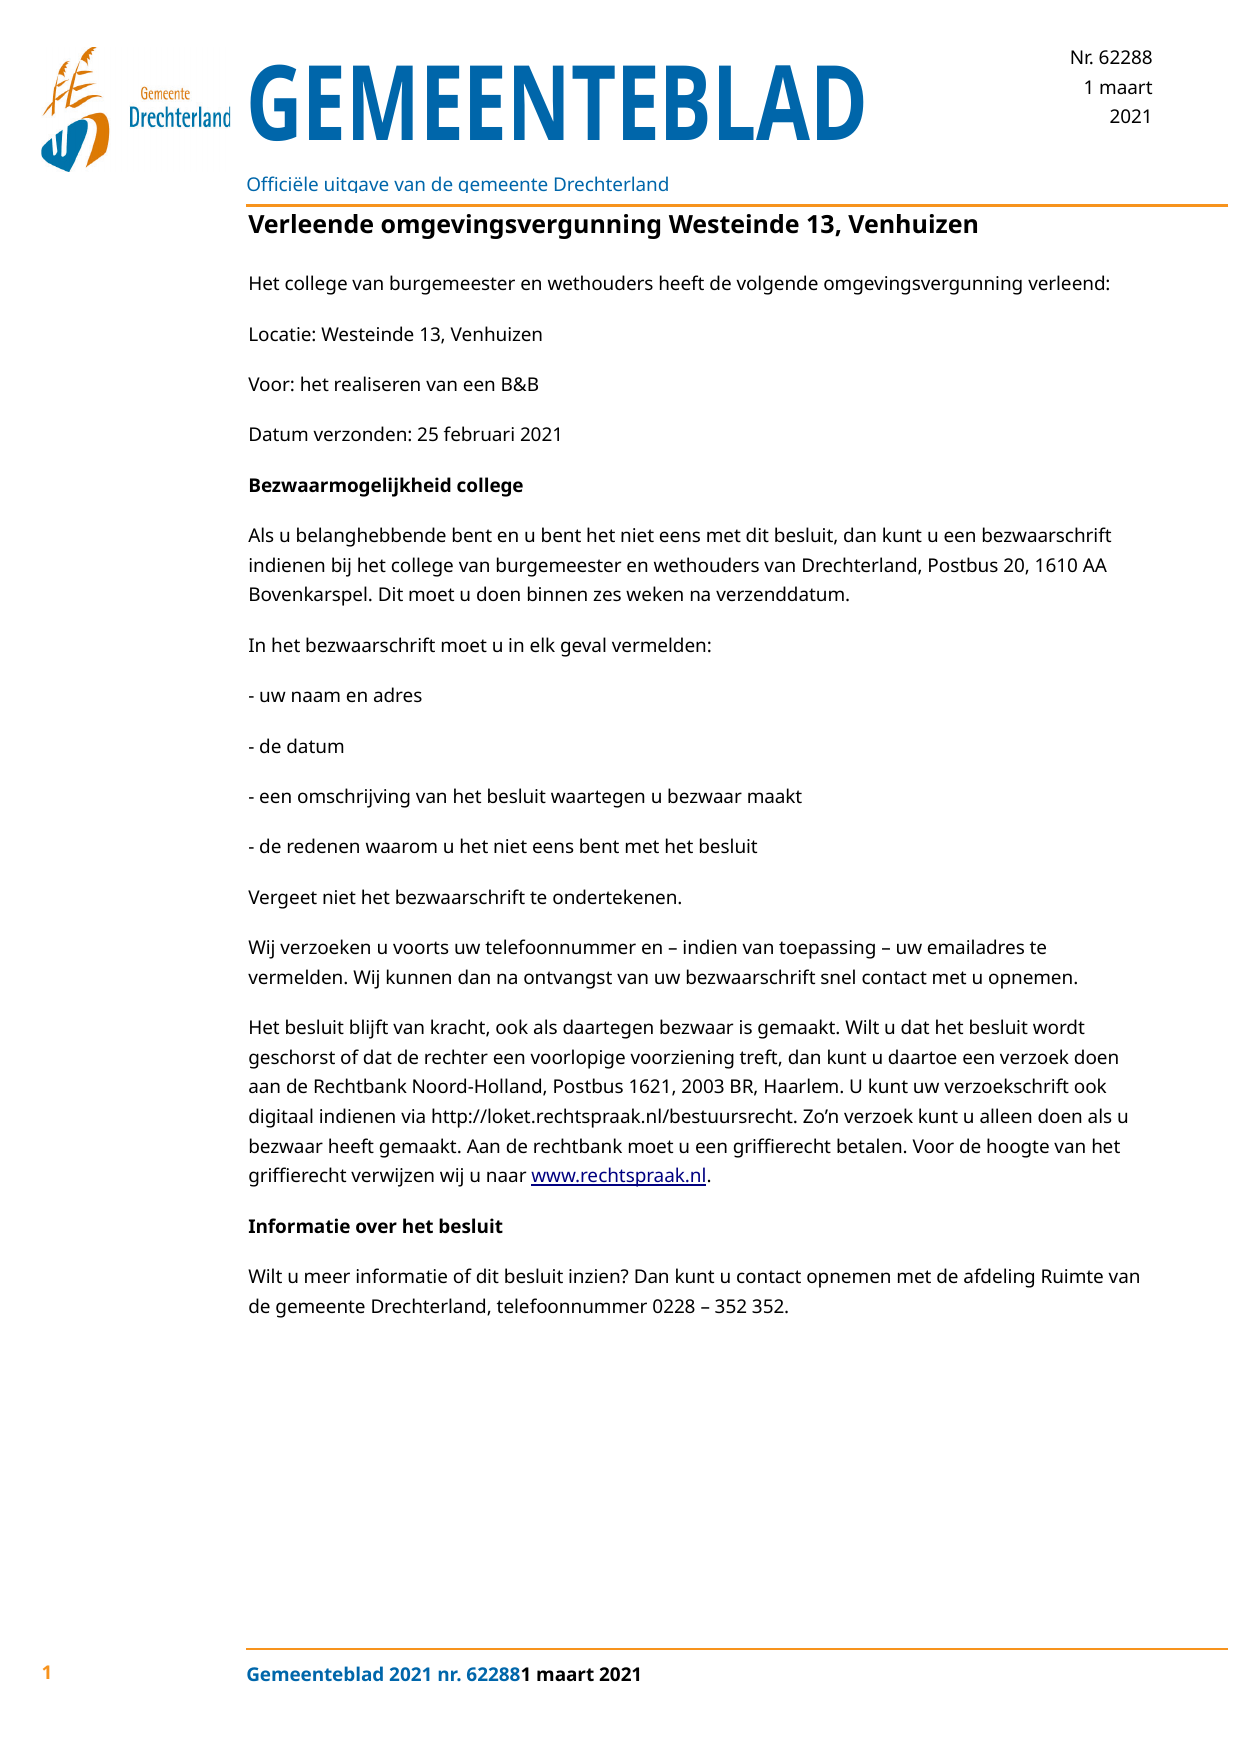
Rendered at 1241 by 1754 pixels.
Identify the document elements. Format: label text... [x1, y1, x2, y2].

text Verleende omgevingsvergunning Westeinde 13, Venhuizen [248, 207, 1152, 241]
text - de redenen waarom u het niet eens bent met het besluit [248, 834, 1152, 859]
text Voor: het realiseren van een B&B [248, 371, 1152, 397]
text Wilt u meer informatie of dit besluit inzien? Dan kunt u contact opnemen met de afdeling Ruimte van de gemeente Drechterland, telefoonnummer 0228 – 352 352. [248, 1263, 1152, 1318]
text - uw naam en adres [248, 682, 1152, 708]
picture [41, 47, 231, 172]
text Informatie over het besluit [248, 1213, 1152, 1238]
text Bezwaarmogelijkheid college [248, 472, 1152, 498]
text - de datum [248, 733, 1152, 758]
text Locatie: Westeinde 13, Venhuizen [248, 321, 1152, 346]
text Het besluit blijft van kracht, ook als daartegen bezwaar is gemaakt. Wilt u dat het besluit wordt geschorst of dat de rechter een voorlopige voorziening treft, dan kunt u daartoe een verzoek doen aan de Rechtbank Noord-Holland, Postbus 1621, 2003 BR, Haarlem. U kunt uw verzoekschrift ook digitaal indienen via http://loket.rechtspraak.nl/bestuursrecht. Zo’n verzoek kunt u alleen doen als u bezwaar heeft gemaakt. Aan de rechtbank moet u een griffierecht betalen. Voor de hoogte van het griffierecht verwijzen wij u naar www.rechtspraak.nl. [248, 1014, 1152, 1188]
text Vergeet niet het bezwaarschrift te ondertekenen. [248, 884, 1152, 910]
text In het bezwaarschrift moet u in elk geval vermelden: [248, 632, 1152, 658]
text Het college van burgemeester en wethouders heeft de volgende omgevingsvergunning verleend: [248, 270, 1152, 296]
picture [226, 115, 231, 124]
text Als u belanghebbende bent en u bent het niet eens met dit besluit, dan kunt u een bezwaarschrift indienen bij het college van burgemeester en wethouders van Drechterland, Postbus 20, 1610 AA Bovenkarspel. Dit moet u doen binnen zes weken na verzenddatum. [248, 522, 1152, 607]
text Datum verzonden: 25 februari 2021 [248, 422, 1152, 447]
text Wij verzoeken u voorts uw telefoonnummer en – indien van toepassing – uw emailadres te vermelden. Wij kunnen dan na ontvangst van uw bezwaarschrift snel contact met u opnemen. [248, 934, 1152, 990]
picture [41, 158, 64, 172]
text - een omschrijving van het besluit waartegen u bezwaar maakt [248, 783, 1152, 809]
